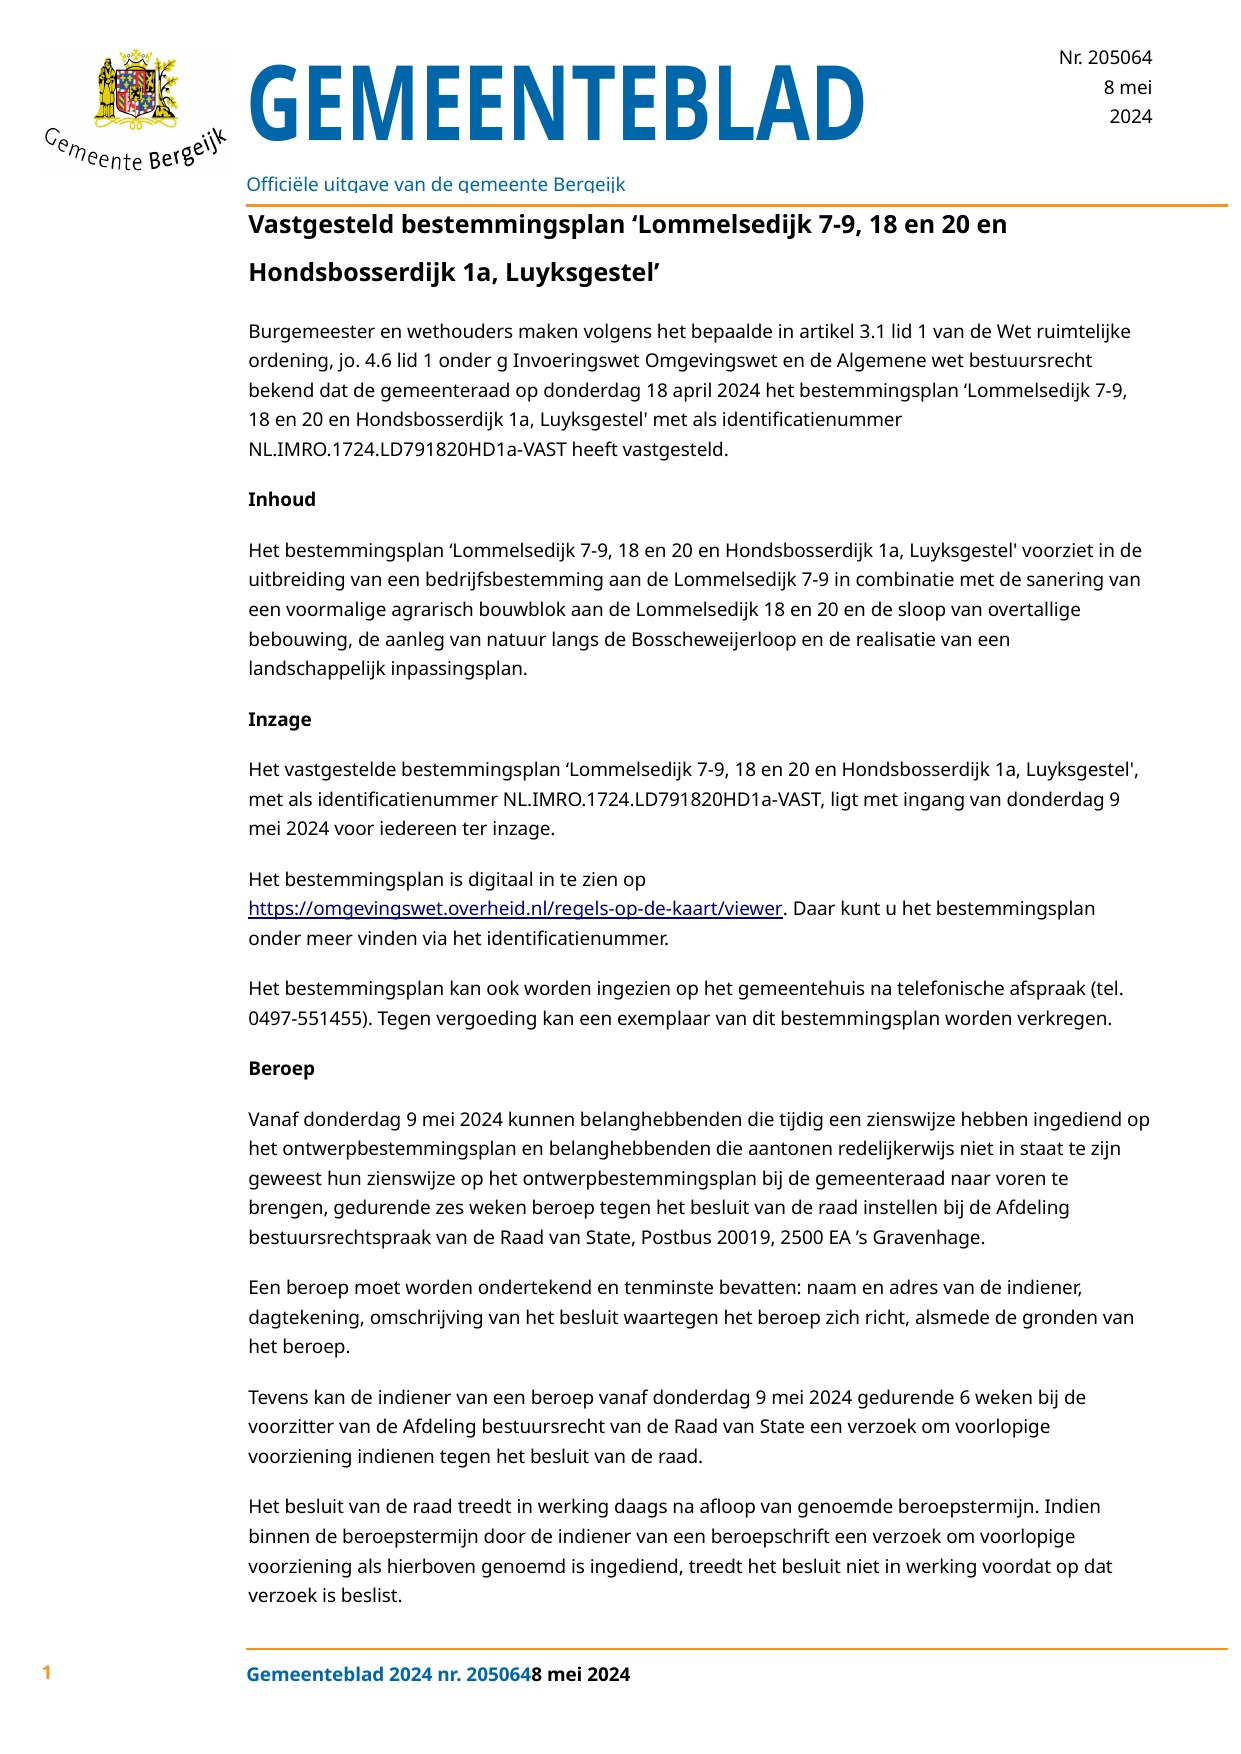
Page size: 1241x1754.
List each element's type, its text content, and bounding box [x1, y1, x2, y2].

text Het besluit van de raad treedt in werking daags na afloop van genoemde beroepstermijn. Indien binnen de beroepstermijn door de indiener van een beroepschrift een verzoek om voorlopige voorziening als hierboven genoemd is ingediend, treedt het besluit niet in werking voordat op dat verzoek is beslist. [248, 1494, 1152, 1608]
text Het vastgestelde bestemmingsplan ‘Lommelsedijk 7-9, 18 en 20 en Hondsbosserdijk 1a, Luyksgestel', met als identificatienummer NL.IMRO.1724.LD791820HD1a-VAST, ligt met ingang van donderdag 9 mei 2024 voor iedereen ter inzage. [248, 756, 1152, 841]
text Vanaf donderdag 9 mei 2024 kunnen belanghebbenden die tijdig een zienswijze hebben ingediend op het ontwerpbestemmingsplan en belanghebbenden die aantonen redelijkerwijs niet in staat te zijn geweest hun zienswijze op het ontwerpbestemmingsplan bij de gemeenteraad naar voren te brengen, gedurende zes weken beroep tegen het besluit van de raad instellen bij de Afdeling bestuursrechtspraak van de Raad van State, Postbus 20019, 2500 EA ’s Gravenhage. [248, 1106, 1152, 1250]
text Inzage [248, 706, 1152, 732]
text Beroep [248, 1055, 1152, 1081]
text Het bestemmingsplan kan ook worden ingezien op het gemeentehuis na telefonische afspraak (tel. 0497-551455). Tegen vergoeding kan een exemplaar van dit bestemmingsplan worden verkregen. [248, 975, 1152, 1031]
picture [41, 47, 231, 172]
text Het bestemmingsplan ‘Lommelsedijk 7-9, 18 en 20 en Hondsbosserdijk 1a, Luyksgestel' voorziet in de uitbreiding van een bedrijfsbestemming aan de Lommelsedijk 7-9 in combinatie met de sanering van een voormalige agrarisch bouwblok aan de Lommelsedijk 18 en 20 en de sloop van overtallige bebouwing, de aanleg van natuur langs de Bosscheweijerloop en de realisatie van een landschappelijk inpassingsplan. [248, 537, 1152, 681]
text Tevens kan de indiener van een beroep vanaf donderdag 9 mei 2024 gedurende 6 weken bij de voorzitter van de Afdeling bestuursrecht van de Raad van State een verzoek om voorlopige voorziening indienen tegen het besluit van de raad. [248, 1384, 1152, 1469]
text Inhoud [248, 487, 1152, 512]
text Een beroep moet worden ondertekend en tenminste bevatten: naam en adres van de indiener, dagtekening, omschrijving van het besluit waartegen het beroep zich richt, alsmede de gronden van het beroep. [248, 1274, 1152, 1359]
text Het bestemmingsplan is digitaal in te zien op https://omgevingswet.overheid.nl/regels-op-de-kaart/viewer. Daar kunt u het bestemmingsplan onder meer vinden via het identificatienummer. [248, 866, 1152, 951]
text Burgemeester en wethouders maken volgens het bepaalde in artikel 3.1 lid 1 van de Wet ruimtelijke ordening, jo. 4.6 lid 1 onder g Invoeringswet Omgevingswet en de Algemene wet bestuursrecht bekend dat de gemeenteraad op donderdag 18 april 2024 het bestemmingsplan ‘Lommelsedijk 7-9, 18 en 20 en Hondsbosserdijk 1a, Luyksgestel' met als identificatienummer NL.IMRO.1724.LD791820HD1a-VAST heeft vastgesteld. [248, 318, 1152, 462]
text Vastgesteld bestemmingsplan ‘Lommelsedijk 7-9, 18 en 20 en Hondsbosserdijk 1a, Luyksgestel’ [248, 207, 1152, 288]
